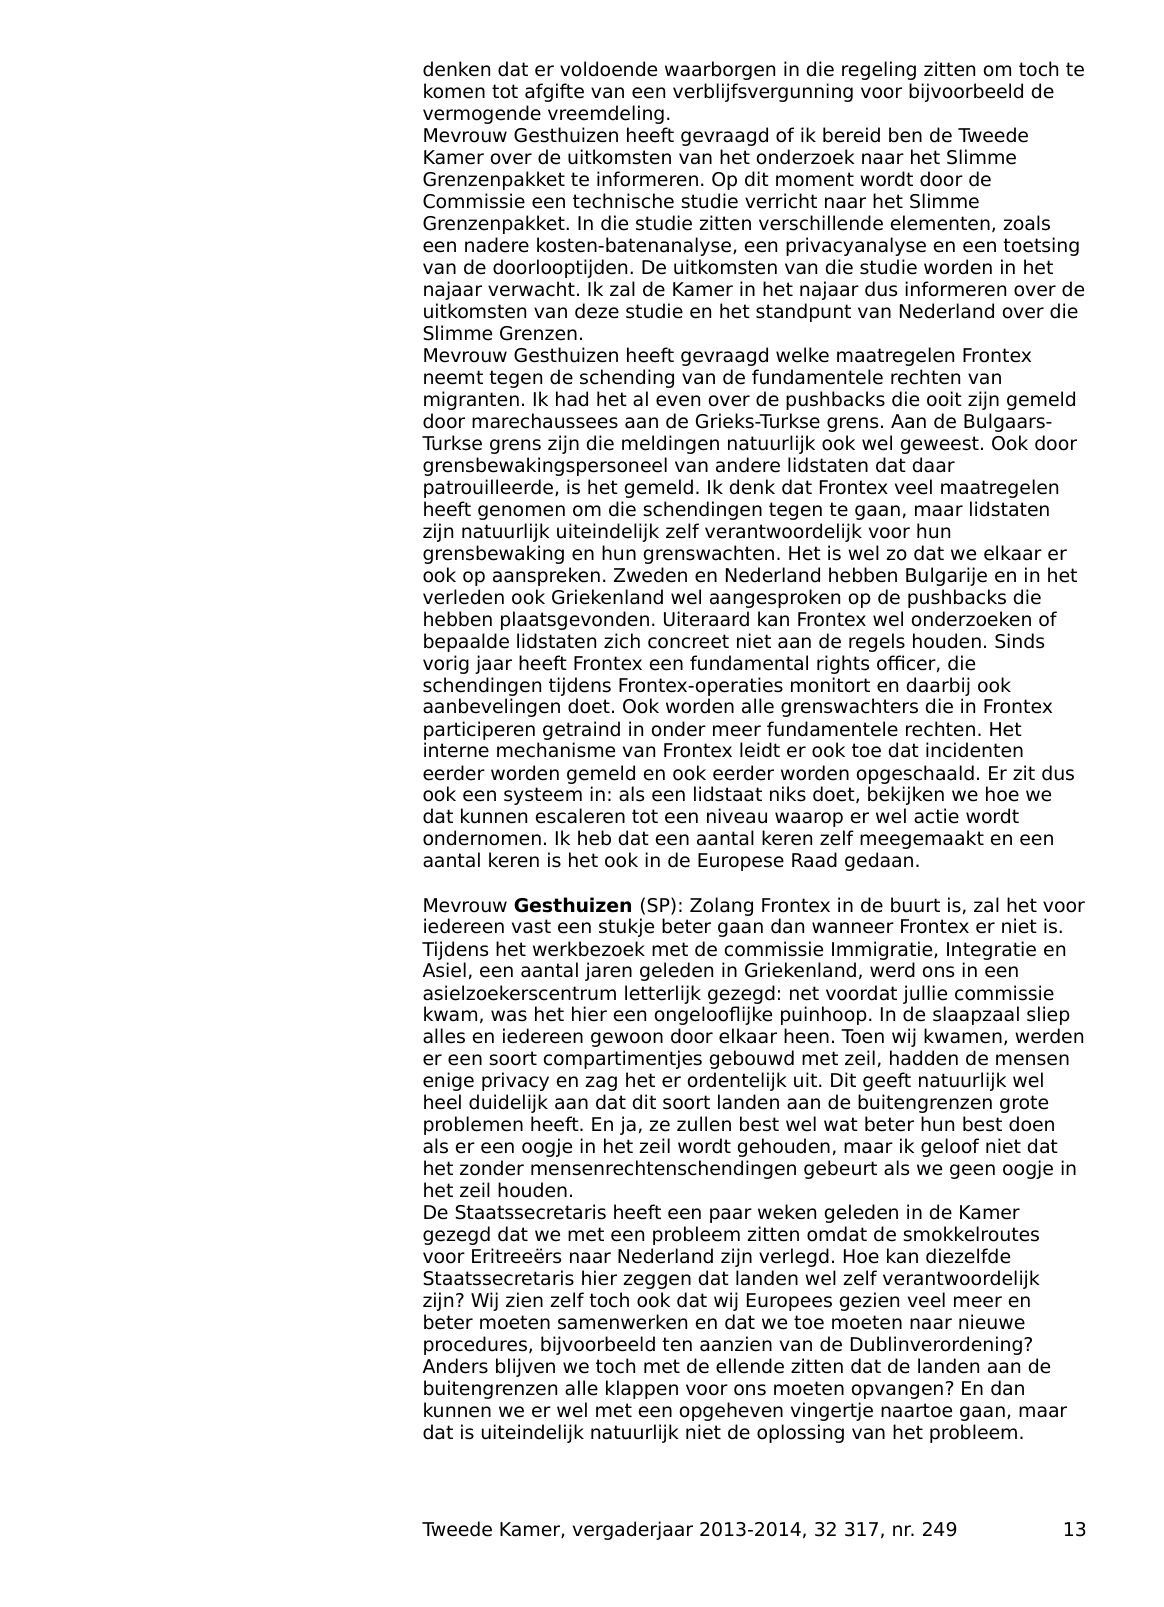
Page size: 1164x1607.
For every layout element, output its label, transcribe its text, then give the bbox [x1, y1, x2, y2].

text Mevrouw Gesthuizen heeft gevraagd of ik bereid ben de Tweede Kamer over de uitkomsten van het onderzoek naar het Slimme Grenzenpakket te informeren. Op dit moment wordt door de Commissie een technische studie verricht naar het Slimme Grenzenpakket. In die studie zitten verschillende elementen, zoals een nadere kosten-batenanalyse, een privacyanalyse en een toetsing van de doorlooptijden. De uitkomsten van die studie worden in het najaar verwacht. Ik zal de Kamer in het najaar dus informeren over de uitkomsten van deze studie en het standpunt van Nederland over die Slimme Grenzen. [422, 125, 1087, 345]
text Mevrouw Gesthuizen heeft gevraagd welke maatregelen Frontex neemt tegen de schending van de fundamentele rechten van migranten. Ik had het al even over de pushbacks die ooit zijn gemeld door marechaussees aan de Grieks-Turkse grens. Aan de Bulgaars-Turkse grens zijn die meldingen natuurlijk ook wel geweest. Ook door grensbewakingspersoneel van andere lidstaten dat daar patrouilleerde, is het gemeld. Ik denk dat Frontex veel maatregelen heeft genomen om die schendingen tegen te gaan, maar lidstaten zijn natuurlijk uiteindelijk zelf verantwoordelijk voor hun grensbewaking en hun grenswachten. Het is wel zo dat we elkaar er ook op aanspreken. Zweden en Nederland hebben Bulgarije en in het verleden ook Griekenland wel aangesproken op de pushbacks die hebben plaatsgevonden. Uiteraard kan Frontex wel onderzoeken of bepaalde lidstaten zich concreet niet aan de regels houden. Sinds vorig jaar heeft Frontex een fundamental rights officer, die schendingen tijdens Frontex-operaties monitort en daarbij ook aanbevelingen doet. Ook worden alle grenswachters die in Frontex participeren getraind in onder meer fundamentele rechten. Het interne mechanisme van Frontex leidt er ook toe dat incidenten eerder worden gemeld en ook eerder worden opgeschaald. Er zit dus ook een systeem in: als een lidstaat niks doet, bekijken we hoe we dat kunnen escaleren tot een niveau waarop er wel actie wordt ondernomen. Ik heb dat een aantal keren zelf meegemaakt en een aantal keren is het ook in de Europese Raad gedaan. [422, 345, 1087, 872]
text Mevrouw Gesthuizen (SP): Zolang Frontex in de buurt is, zal het voor iedereen vast een stukje beter gaan dan wanneer Frontex er niet is. Tijdens het werkbezoek met de commissie Immigratie, Integratie en Asiel, een aantal jaren geleden in Griekenland, werd ons in een asielzoekerscentrum letterlijk gezegd: net voordat jullie commissie kwam, was het hier een ongelooflijke puinhoop. In de slaapzaal sliep alles en iedereen gewoon door elkaar heen. Toen wij kwamen, werden er een soort compartimentjes gebouwd met zeil, hadden de mensen enige privacy en zag het er ordentelijk uit. Dit geeft natuurlijk wel heel duidelijk aan dat dit soort landen aan de buitengrenzen grote problemen heeft. En ja, ze zullen best wel wat beter hun best doen als er een oogje in het zeil wordt gehouden, maar ik geloof niet dat het zonder mensenrechtenschendingen gebeurt als we geen oogje in het zeil houden. [422, 894, 1087, 1202]
text De Staatssecretaris heeft een paar weken geleden in de Kamer gezegd dat we met een probleem zitten omdat de smokkelroutes voor Eritreeërs naar Nederland zijn verlegd. Hoe kan diezelfde Staatssecretaris hier zeggen dat landen wel zelf verantwoordelijk zijn? Wij zien zelf toch ook dat wij Europees gezien veel meer en beter moeten samenwerken en dat we toe moeten naar nieuwe procedures, bijvoorbeeld ten aanzien van de Dublinverordening? Anders blijven we toch met de ellende zitten dat de landen aan de buitengrenzen alle klappen voor ons moeten opvangen? En dan kunnen we er wel met een opgeheven vingertje naartoe gaan, maar dat is uiteindelijk natuurlijk niet de oplossing van het probleem. [422, 1202, 1087, 1444]
text denken dat er voldoende waarborgen in die regeling zitten om toch te komen tot afgifte van een verblijfsvergunning voor bijvoorbeeld de vermogende vreemdeling. [422, 59, 1087, 125]
